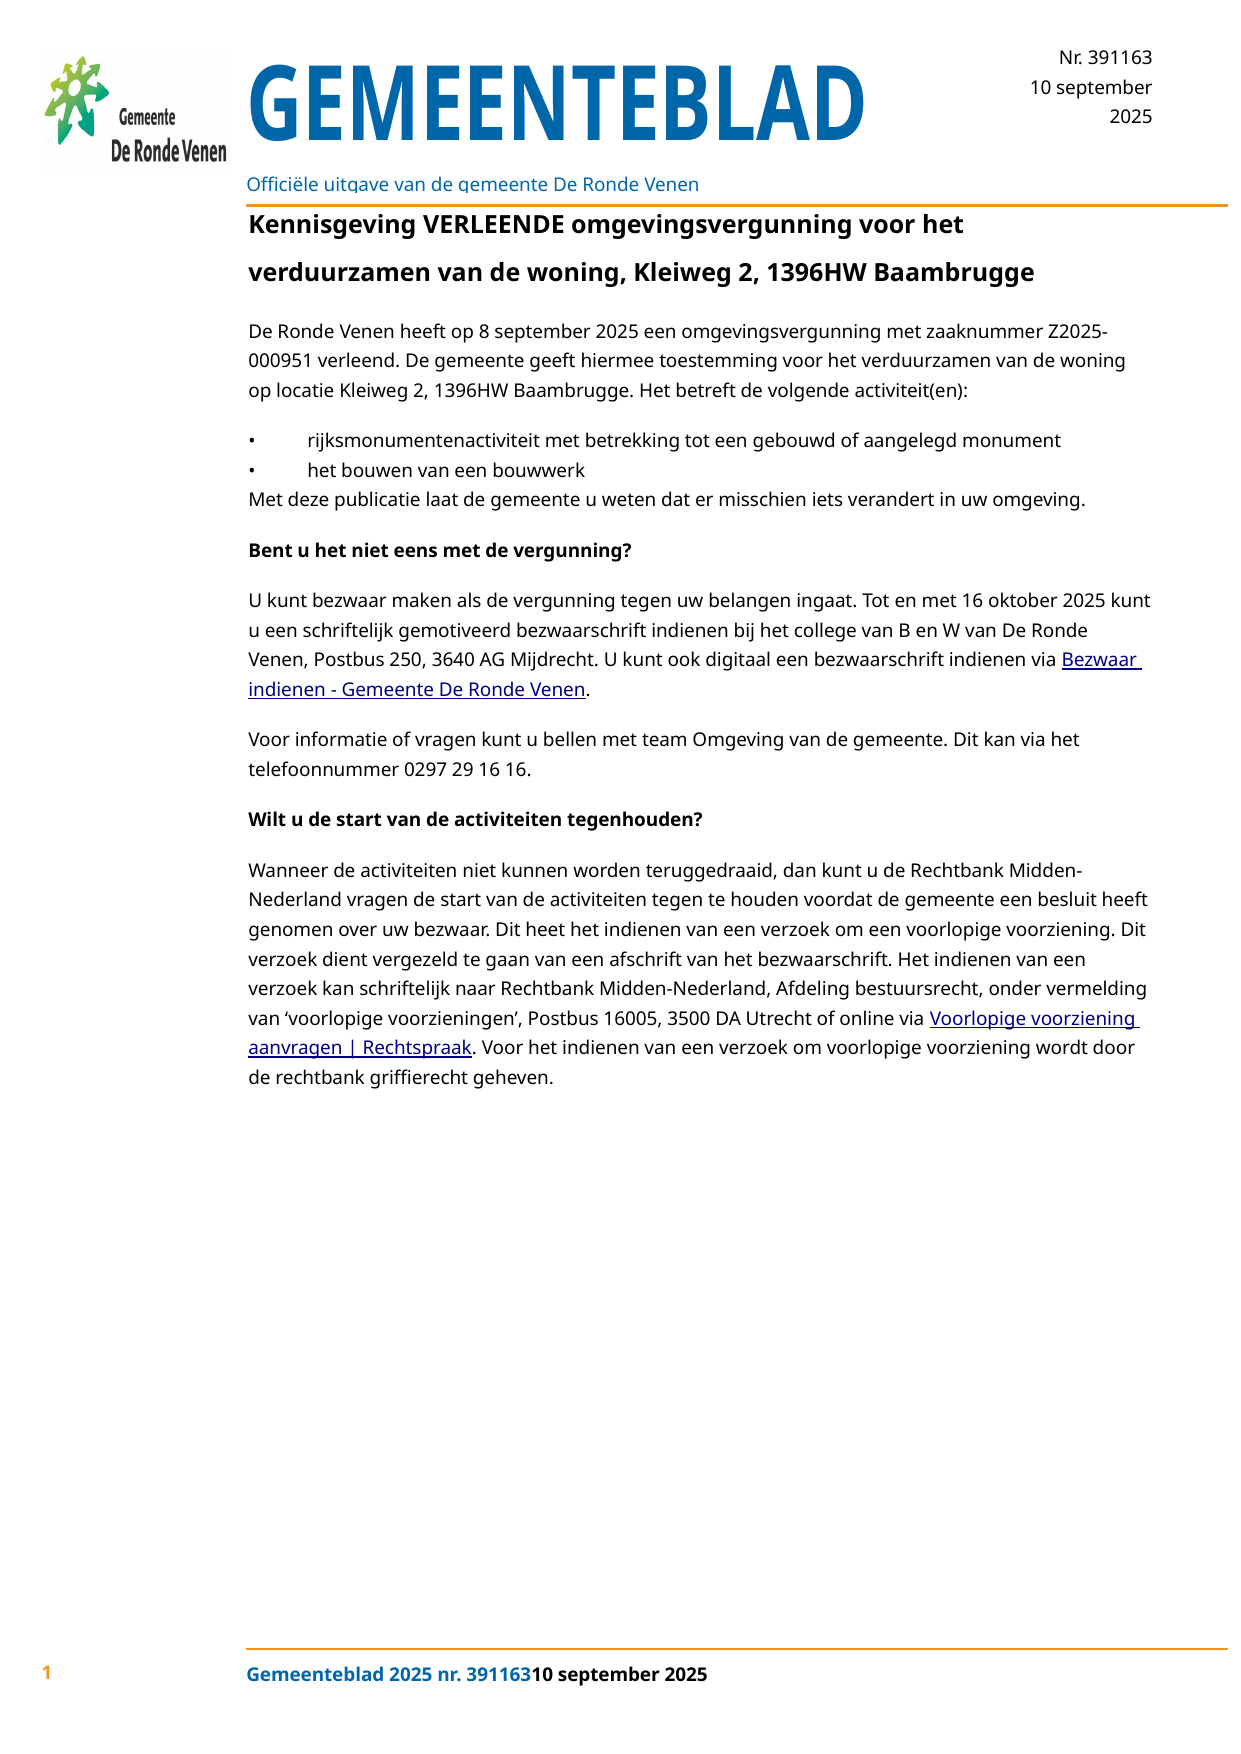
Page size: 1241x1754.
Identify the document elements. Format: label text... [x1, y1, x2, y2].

text Wanneer de activiteiten niet kunnen worden teruggedraaid, dan kunt u de Rechtbank Midden-Nederland vragen de start van de activiteiten tegen te houden voordat de gemeente een besluit heeft genomen over uw bezwaar. Dit heet het indienen van een verzoek om een voorlopige voorziening. Dit verzoek dient vergezeld te gaan van een afschrift van het bezwaarschrift. Het indienen van een verzoek kan schriftelijk naar Rechtbank Midden-Nederland, Afdeling bestuursrecht, onder vermelding van ‘voorlopige voorzieningen’, Postbus 16005, 3500 DA Utrecht of online via Voorlopige voorziening aanvragen | Rechtspraak. Voor het indienen van een verzoek om voorlopige voorziening wordt door de rechtbank griffierecht geheven. [248, 857, 1152, 1090]
text U kunt bezwaar maken als de vergunning tegen uw belangen ingaat. Tot en met 16 oktober 2025 kunt u een schriftelijk gemotiveerd bezwaarschrift indienen bij het college van B en W van De Ronde Venen, Postbus 250, 3640 AG Mijdrecht. U kunt ook digitaal een bezwaarschrift indienen via Bezwaar indienen - Gemeente De Ronde Venen. [248, 587, 1152, 702]
text Met deze publicatie laat de gemeente u weten dat er misschien iets verandert in uw omgeving. [248, 487, 1152, 512]
picture [41, 47, 231, 172]
text Kennisgeving VERLEENDE omgevingsvergunning voor het verduurzamen van de woning, Kleiweg 2, 1396HW Baambrugge [248, 207, 1152, 288]
text Voor informatie of vragen kunt u bellen met team Omgeving van de gemeente. Dit kan via het telefoonnummer 0297 29 16 16. [248, 727, 1152, 782]
text De Ronde Venen heeft op 8 september 2025 een omgevingsvergunning met zaaknummer Z2025-000951 verleend. De gemeente geeft hiermee toestemming voor het verduurzamen van de woning op locatie Kleiweg 2, 1396HW Baambrugge. Het betreft de volgende activiteit(en): [248, 318, 1152, 403]
list het bouwen van een bouwwerk [248, 457, 1152, 483]
text Wilt u de start van de activiteiten tegenhouden? [248, 807, 1152, 832]
list rijksmonumentenactiviteit met betrekking tot een gebouwd of aangelegd monument [248, 427, 1152, 453]
text Bent u het niet eens met de vergunning? [248, 537, 1152, 563]
